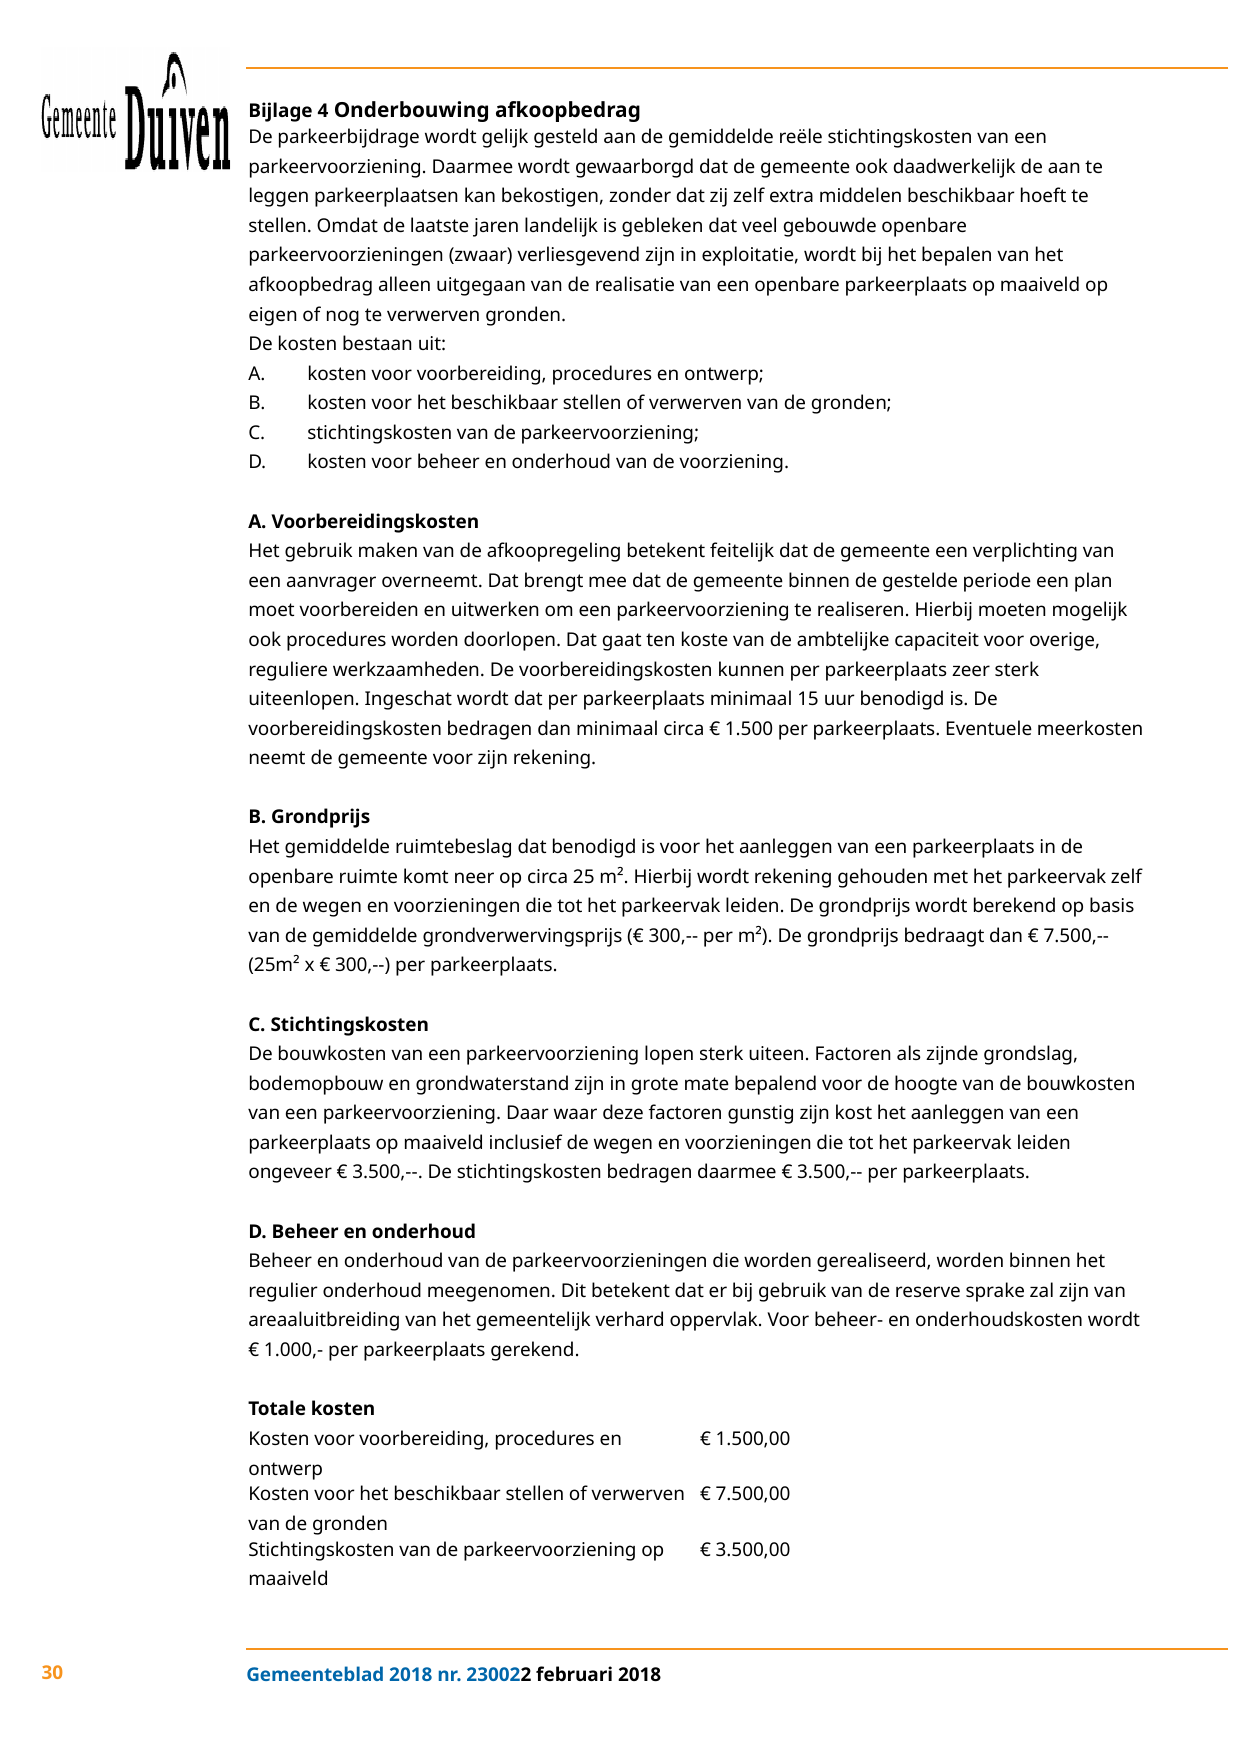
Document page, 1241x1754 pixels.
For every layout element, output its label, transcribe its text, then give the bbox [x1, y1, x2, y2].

table_cell Kosten voor het beschikbaar stellen of verwerven van de gronden [248, 1480, 700, 1536]
list kosten voor het beschikbaar stellen of verwerven van de gronden; [248, 389, 1152, 415]
text D. Beheer en onderhoud [248, 1218, 1152, 1244]
text De kosten bestaan uit: [248, 330, 1152, 356]
text Het gemiddelde ruimtebeslag dat benodigd is voor het aanleggen van een parkeerplaats in de openbare ruimte komt neer op circa 25 m². Hierbij wordt rekening gehouden met het parkeervak zelf en de wegen en voorzieningen die tot het parkeervak leiden. De grondprijs wordt berekend op basis van de gemiddelde grondverwervingsprijs (€ 300,-- per m²). De grondprijs bedraagt dan € 7.500,-- (25m² x € 300,--) per parkeerplaats. [248, 833, 1152, 977]
table_header Kosten voor voorbereiding, procedures en ontwerp [248, 1425, 700, 1480]
table_cell Stichtingskosten van de parkeervoorziening op maaiveld [248, 1536, 700, 1591]
text B. Grondprijs [248, 804, 1152, 829]
table_cell € 3.500,00 [700, 1536, 1152, 1591]
text De parkeerbijdrage wordt gelijk gesteld aan de gemiddelde reële stichtingskosten van een parkeervoorziening. Daarmee wordt gewaarborgd dat de gemeente ook daadwerkelijk de aan te leggen parkeerplaatsen kan bekostigen, zonder dat zij zelf extra middelen beschikbaar hoeft te stellen. Omdat de laatste jaren landelijk is gebleken dat veel gebouwde openbare parkeervoorzieningen (zwaar) verliesgevend zijn in exploitatie, wordt bij het bepalen van het afkoopbedrag alleen uitgegaan van de realisatie van een openbare parkeerplaats op maaiveld op eigen of nog te verwerven gronden. [248, 123, 1152, 327]
list kosten voor voorbereiding, procedures en ontwerp; [248, 360, 1152, 386]
text De bouwkosten van een parkeervoorziening lopen sterk uiteen. Factoren als zijnde grondslag, bodemopbouw en grondwaterstand zijn in grote mate bepalend voor de hoogte van de bouwkosten van een parkeervoorziening. Daar waar deze factoren gunstig zijn kost het aanleggen van een parkeerplaats op maaiveld inclusief de wegen en voorzieningen die tot het parkeervak leiden ongeveer € 3.500,--. De stichtingskosten bedragen daarmee € 3.500,-- per parkeerplaats. [248, 1040, 1152, 1184]
text Bijlage 4 Onderbouwing afkoopbedrag [248, 95, 1152, 123]
list kosten voor beheer en onderhoud van de voorziening. [248, 449, 1152, 474]
text Totale kosten [248, 1395, 1152, 1421]
table_cell € 7.500,00 [700, 1480, 1152, 1536]
table_header € 1.500,00 [700, 1425, 1152, 1480]
text Het gebruik maken van de afkoopregeling betekent feitelijk dat de gemeente een verplichting van een aanvrager overneemt. Dat brengt mee dat de gemeente binnen de gestelde periode een plan moet voorbereiden en uitwerken om een parkeervoorziening te realiseren. Hierbij moeten mogelijk ook procedures worden doorlopen. Dat gaat ten koste van de ambtelijke capaciteit voor overige, reguliere werkzaamheden. De voorbereidingskosten kunnen per parkeerplaats zeer sterk uiteenlopen. Ingeschat wordt dat per parkeerplaats minimaal 15 uur benodigd is. De voorbereidingskosten bedragen dan minimaal circa € 1.500 per parkeerplaats. Eventuele meerkosten neemt de gemeente voor zijn rekening. [248, 537, 1152, 770]
list stichtingskosten van de parkeervoorziening; [248, 419, 1152, 445]
text A. Voorbereidingskosten [248, 508, 1152, 534]
text C. Stichtingskosten [248, 1011, 1152, 1037]
text Beheer en onderhoud van de parkeervoorzieningen die worden gerealiseerd, worden binnen het regulier onderhoud meegenomen. Dit betekent dat er bij gebruik van de reserve sprake zal zijn van areaaluitbreiding van het gemeentelijk verhard oppervlak. Voor beheer- en onderhoudskosten wordt € 1.000,- per parkeerplaats gerekend. [248, 1247, 1152, 1362]
picture [41, 47, 231, 172]
